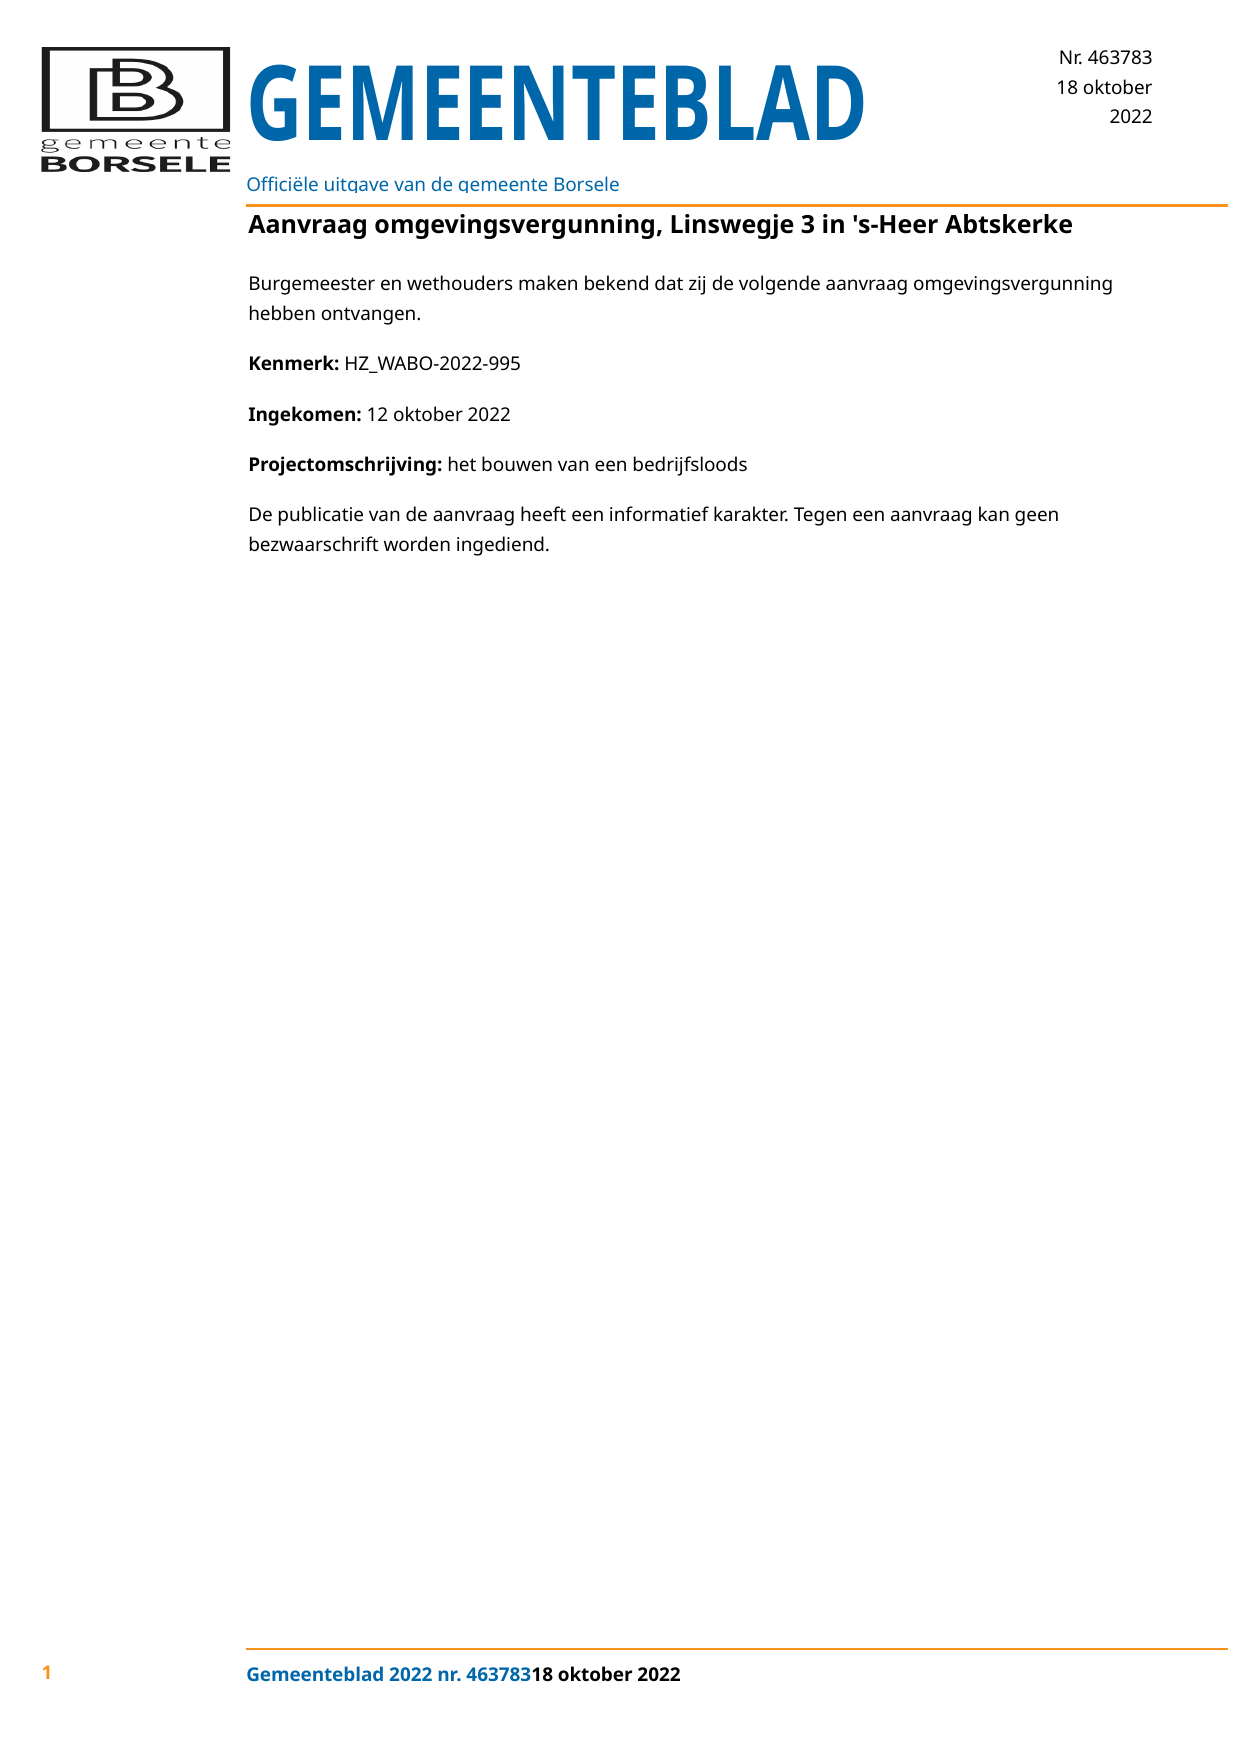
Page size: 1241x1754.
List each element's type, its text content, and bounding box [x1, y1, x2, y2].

text De publicatie van de aanvraag heeft een informatief karakter. Tegen een aanvraag kan geen bezwaarschrift worden ingediend. [248, 502, 1152, 557]
text Aanvraag omgevingsvergunning, Linswegje 3 in 's-Heer Abtskerke [248, 207, 1152, 241]
text Projectomschrijving: het bouwen van een bedrijfsloods [248, 451, 1152, 477]
text Kenmerk: HZ_WABO-2022-995 [248, 350, 1152, 376]
picture [41, 47, 231, 172]
text Burgemeester en wethouders maken bekend dat zij de volgende aanvraag omgevingsvergunning hebben ontvangen. [248, 270, 1152, 326]
text Ingekomen: 12 oktober 2022 [248, 401, 1152, 426]
